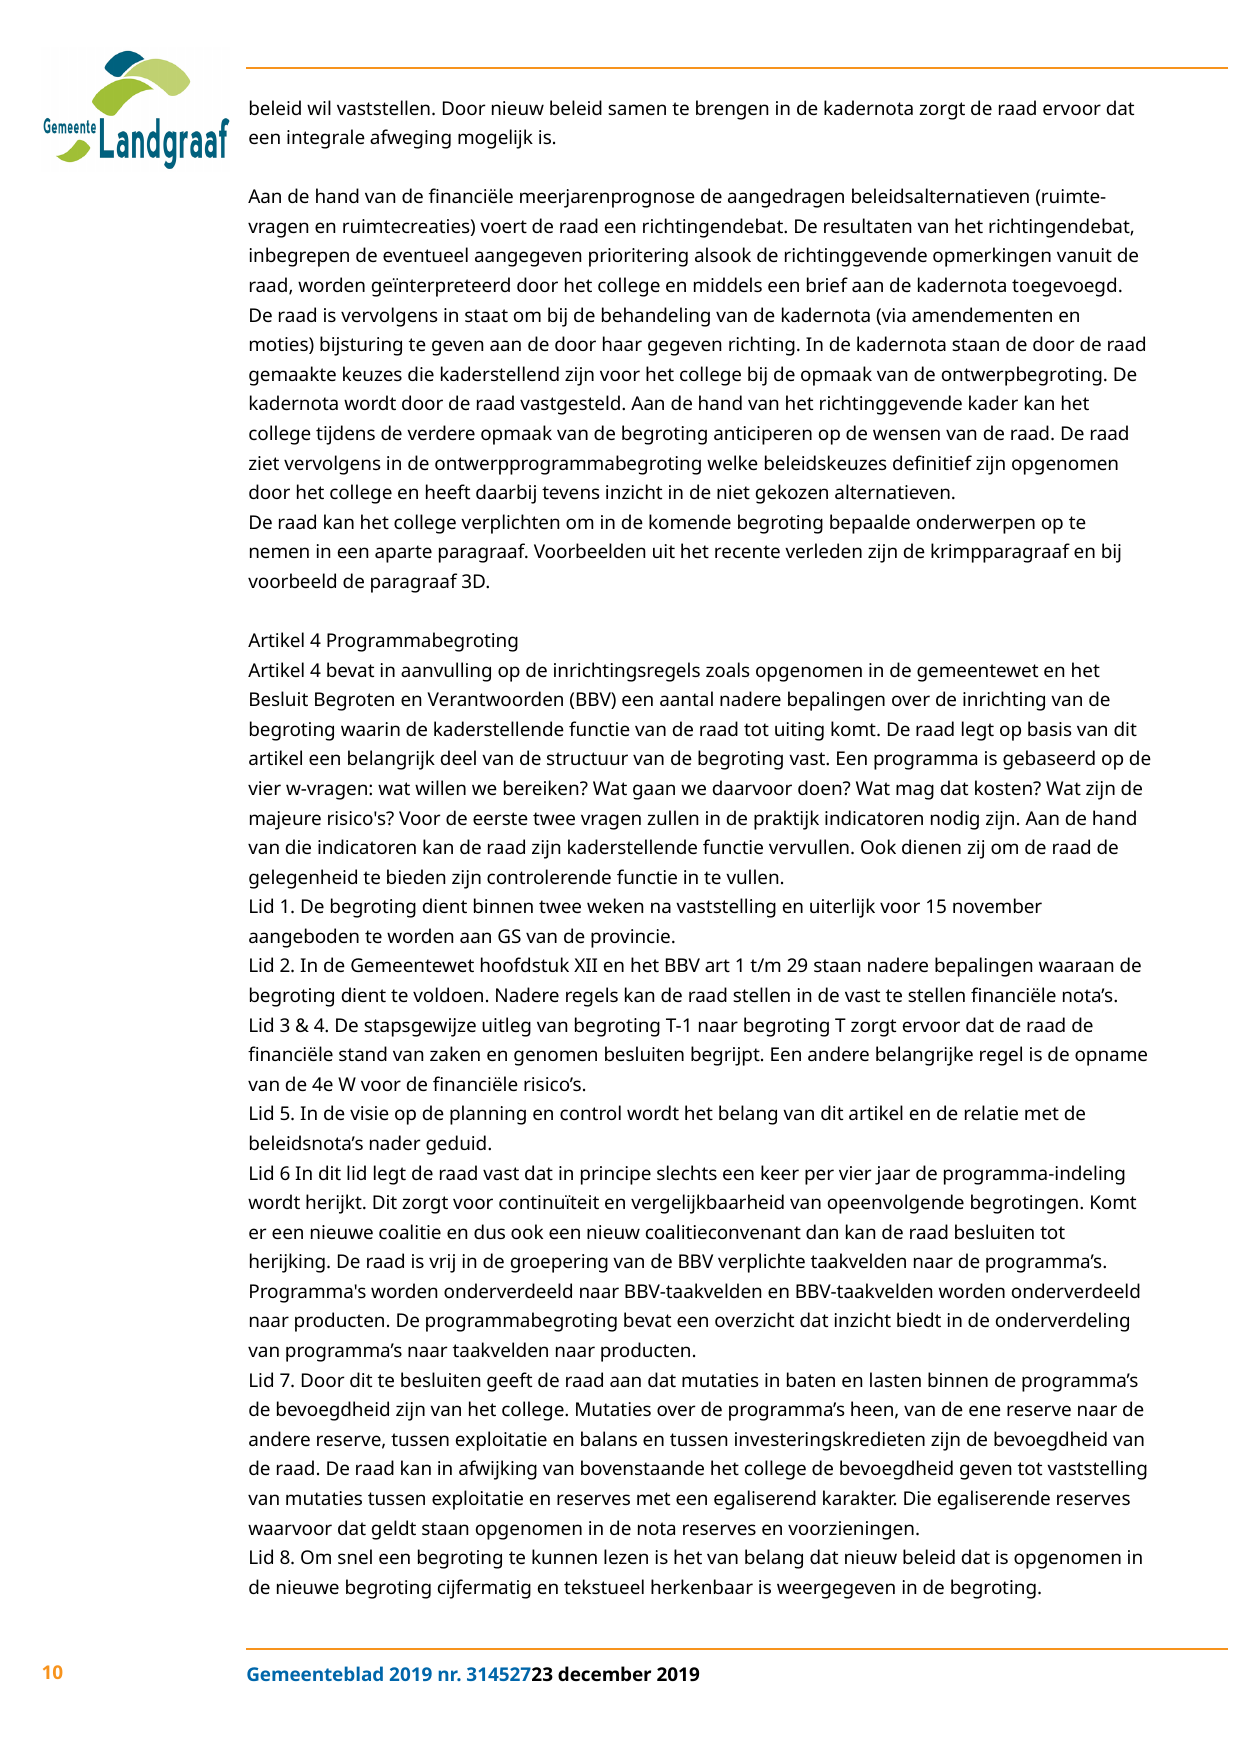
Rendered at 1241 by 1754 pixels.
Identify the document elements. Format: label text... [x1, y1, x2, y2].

text Lid 7. Door dit te besluiten geeft de raad aan dat mutaties in baten en lasten binnen de programma’s de bevoegdheid zijn van het college. Mutaties over de programma’s heen, van de ene reserve naar de andere reserve, tussen exploitatie en balans en tussen investeringskredieten zijn de bevoegdheid van de raad. De raad kan in afwijking van bovenstaande het college de bevoegdheid geven tot vaststelling van mutaties tussen exploitatie en reserves met een egaliserend karakter. Die egaliserende reserves waarvoor dat geldt staan opgenomen in de nota reserves en voorzieningen. [248, 1367, 1152, 1541]
text Artikel 4 bevat in aanvulling op de inrichtingsregels zoals opgenomen in de gemeentewet en het Besluit Begroten en Verantwoorden (BBV) een aantal nadere bepalingen over de inrichting van de begroting waarin de kaderstellende functie van de raad tot uiting komt. De raad legt op basis van dit artikel een belangrijk deel van de structuur van de begroting vast. Een programma is gebaseerd op de vier w-vragen: wat willen we bereiken? Wat gaan we daarvoor doen? Wat mag dat kosten? Wat zijn de majeure risico's? Voor de eerste twee vragen zullen in de praktijk indicatoren nodig zijn. Aan de hand van die indicatoren kan de raad zijn kaderstellende functie vervullen. Ook dienen zij om de raad de gelegenheid te bieden zijn controlerende functie in te vullen. [248, 657, 1152, 890]
text beleid wil vaststellen. Door nieuw beleid samen te brengen in de kadernota zorgt de raad ervoor dat een integrale afweging mogelijk is. [248, 95, 1152, 150]
text De raad kan het college verplichten om in de komende begroting bepaalde onderwerpen op te nemen in een aparte paragraaf. Voorbeelden uit het recente verleden zijn de krimpparagraaf en bij voorbeeld de paragraaf 3D. [248, 509, 1152, 594]
text Lid 8. Om snel een begroting te kunnen lezen is het van belang dat nieuw beleid dat is opgenomen in de nieuwe begroting cijfermatig en tekstueel herkenbaar is weergegeven in de begroting. [248, 1544, 1152, 1600]
text Lid 3 & 4. De stapsgewijze uitleg van begroting T-1 naar begroting T zorgt ervoor dat de raad de financiële stand van zaken en genomen besluiten begrijpt. Een andere belangrijke regel is de opname van de 4e W voor de financiële risico’s. [248, 1012, 1152, 1097]
text Lid 2. In de Gemeentewet hoofdstuk XII en het BBV art 1 t/m 29 staan nadere bepalingen waaraan de begroting dient te voldoen. Nadere regels kan de raad stellen in de vast te stellen financiële nota’s. [248, 953, 1152, 1008]
text Artikel 4 Programmabegroting [248, 627, 1152, 653]
text Lid 5. In de visie op de planning en control wordt het belang van dit artikel en de relatie met de beleidsnota’s nader geduid. [248, 1101, 1152, 1156]
text Lid 6 In dit lid legt de raad vast dat in principe slechts een keer per vier jaar de programma-indeling wordt herijkt. Dit zorgt voor continuïteit en vergelijkbaarheid van opeenvolgende begrotingen. Komt er een nieuwe coalitie en dus ook een nieuw coalitieconvenant dan kan de raad besluiten tot herijking. De raad is vrij in de groepering van de BBV verplichte taakvelden naar de programma’s. Programma's worden onderverdeeld naar BBV-taakvelden en BBV-taakvelden worden onderverdeeld naar producten. De programmabegroting bevat een overzicht dat inzicht biedt in de onderverdeling van programma’s naar taakvelden naar producten. [248, 1160, 1152, 1363]
text Lid 1. De begroting dient binnen twee weken na vaststelling en uiterlijk voor 15 november aangeboden te worden aan GS van de provincie. [248, 893, 1152, 949]
picture [41, 47, 231, 172]
text Aan de hand van de financiële meerjarenprognose de aangedragen beleidsalternatieven (ruimte-vragen en ruimtecreaties) voert de raad een richtingendebat. De resultaten van het richtingendebat, inbegrepen de eventueel aangegeven prioritering alsook de richtinggevende opmerkingen vanuit de raad, worden geïnterpreteerd door het college en middels een brief aan de kadernota toegevoegd. De raad is vervolgens in staat om bij de behandeling van de kadernota (via amendementen en moties) bijsturing te geven aan de door haar gegeven richting. In de kadernota staan de door de raad gemaakte keuzes die kaderstellend zijn voor het college bij de opmaak van de ontwerpbegroting. De kadernota wordt door de raad vastgesteld. Aan de hand van het richtinggevende kader kan het college tijdens de verdere opmaak van de begroting anticiperen op de wensen van de raad. De raad ziet vervolgens in de ontwerpprogrammabegroting welke beleidskeuzes definitief zijn opgenomen door het college en heeft daarbij tevens inzicht in de niet gekozen alternatieven. [248, 183, 1152, 505]
